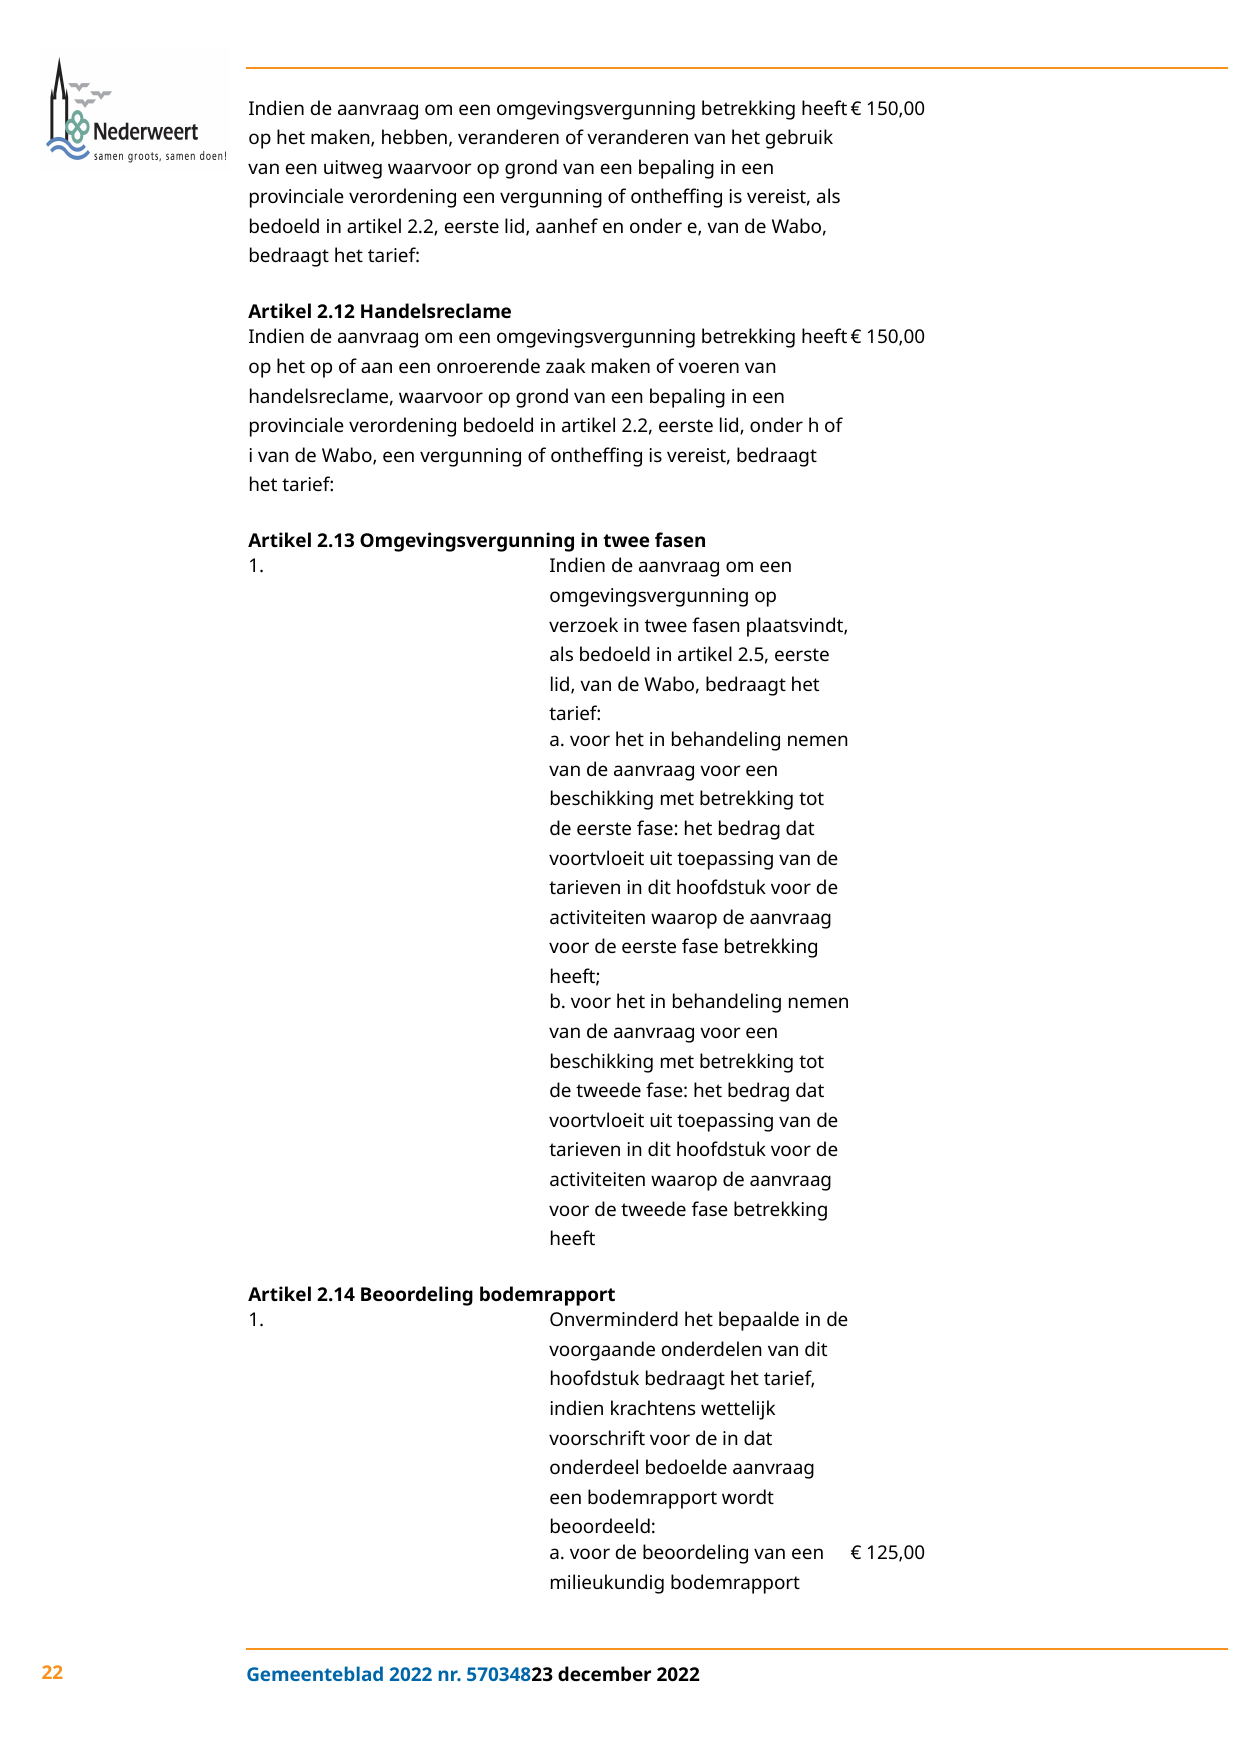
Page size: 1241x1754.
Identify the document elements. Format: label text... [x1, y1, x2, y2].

table_cell 1. [248, 1306, 549, 1539]
picture [41, 47, 231, 172]
table_cell Onverminderd het bepaalde in de voorgaande onderdelen van dit hoofdstuk bedraagt het tarief, indien krachtens wettelijk voorschrift voor de in dat onderdeel bedoelde aanvraag een bodemrapport wordt beoordeeld: [549, 1306, 850, 1539]
table_cell Indien de aanvraag om een omgevingsvergunning betrekking heeft op het maken, hebben, veranderen of veranderen van het gebruik van een uitweg waarvoor op grond van een bepaling in een provinciale verordening een vergunning of ontheffing is vereist, als bedoeld in artikel 2.2, eerste lid, aanhef en onder e, van de Wabo, bedraagt het tarief: [248, 95, 850, 268]
table_cell Indien de aanvraag om een omgevingsvergunning betrekking heeft op het op of aan een onroerende zaak maken of voeren van handelsreclame, waarvoor op grond van een bepaling in een provinciale verordening bedoeld in artikel 2.2, eerste lid, onder h of i van de Wabo, een vergunning of ontheffing is vereist, bedraagt het tarief: [248, 324, 850, 497]
table_cell [248, 1539, 549, 1594]
table_cell € 125,00 [850, 1539, 1152, 1594]
table_cell Artikel 2.14 Beoordeling bodemrapport [248, 1251, 850, 1306]
table_cell [850, 989, 1152, 1251]
table_cell [850, 1251, 1152, 1306]
table_cell [248, 989, 549, 1251]
table_cell [248, 726, 549, 989]
table_cell [850, 498, 1152, 553]
table_cell Artikel 2.13 Omgevingsvergunning in twee fasen [248, 498, 850, 553]
table_cell [850, 726, 1152, 989]
table_cell b. voor het in behandeling nemen van de aanvraag voor een beschikking met betrekking tot de tweede fase: het bedrag dat voortvloeit uit toepassing van de tarieven in dit hoofdstuk voor de activiteiten waarop de aanvraag voor de tweede fase betrekking heeft [549, 989, 850, 1251]
table_cell € 150,00 [850, 324, 1152, 497]
table_cell Artikel 2.12 Handelsreclame [248, 269, 850, 324]
table_cell [850, 553, 1152, 726]
table_cell [850, 269, 1152, 324]
table_cell [850, 1306, 1152, 1539]
table_cell 1. [248, 553, 549, 726]
table_cell Indien de aanvraag om een omgevingsvergunning op verzoek in twee fasen plaatsvindt, als bedoeld in artikel 2.5, eerste lid, van de Wabo, bedraagt het tarief: [549, 553, 850, 726]
table_cell a. voor de beoordeling van een milieukundig bodemrapport [549, 1539, 850, 1594]
table_cell € 150,00 [850, 95, 1152, 268]
table_cell a. voor het in behandeling nemen van de aanvraag voor een beschikking met betrekking tot de eerste fase: het bedrag dat voortvloeit uit toepassing van de tarieven in dit hoofdstuk voor de activiteiten waarop de aanvraag voor de eerste fase betrekking heeft; [549, 726, 850, 989]
